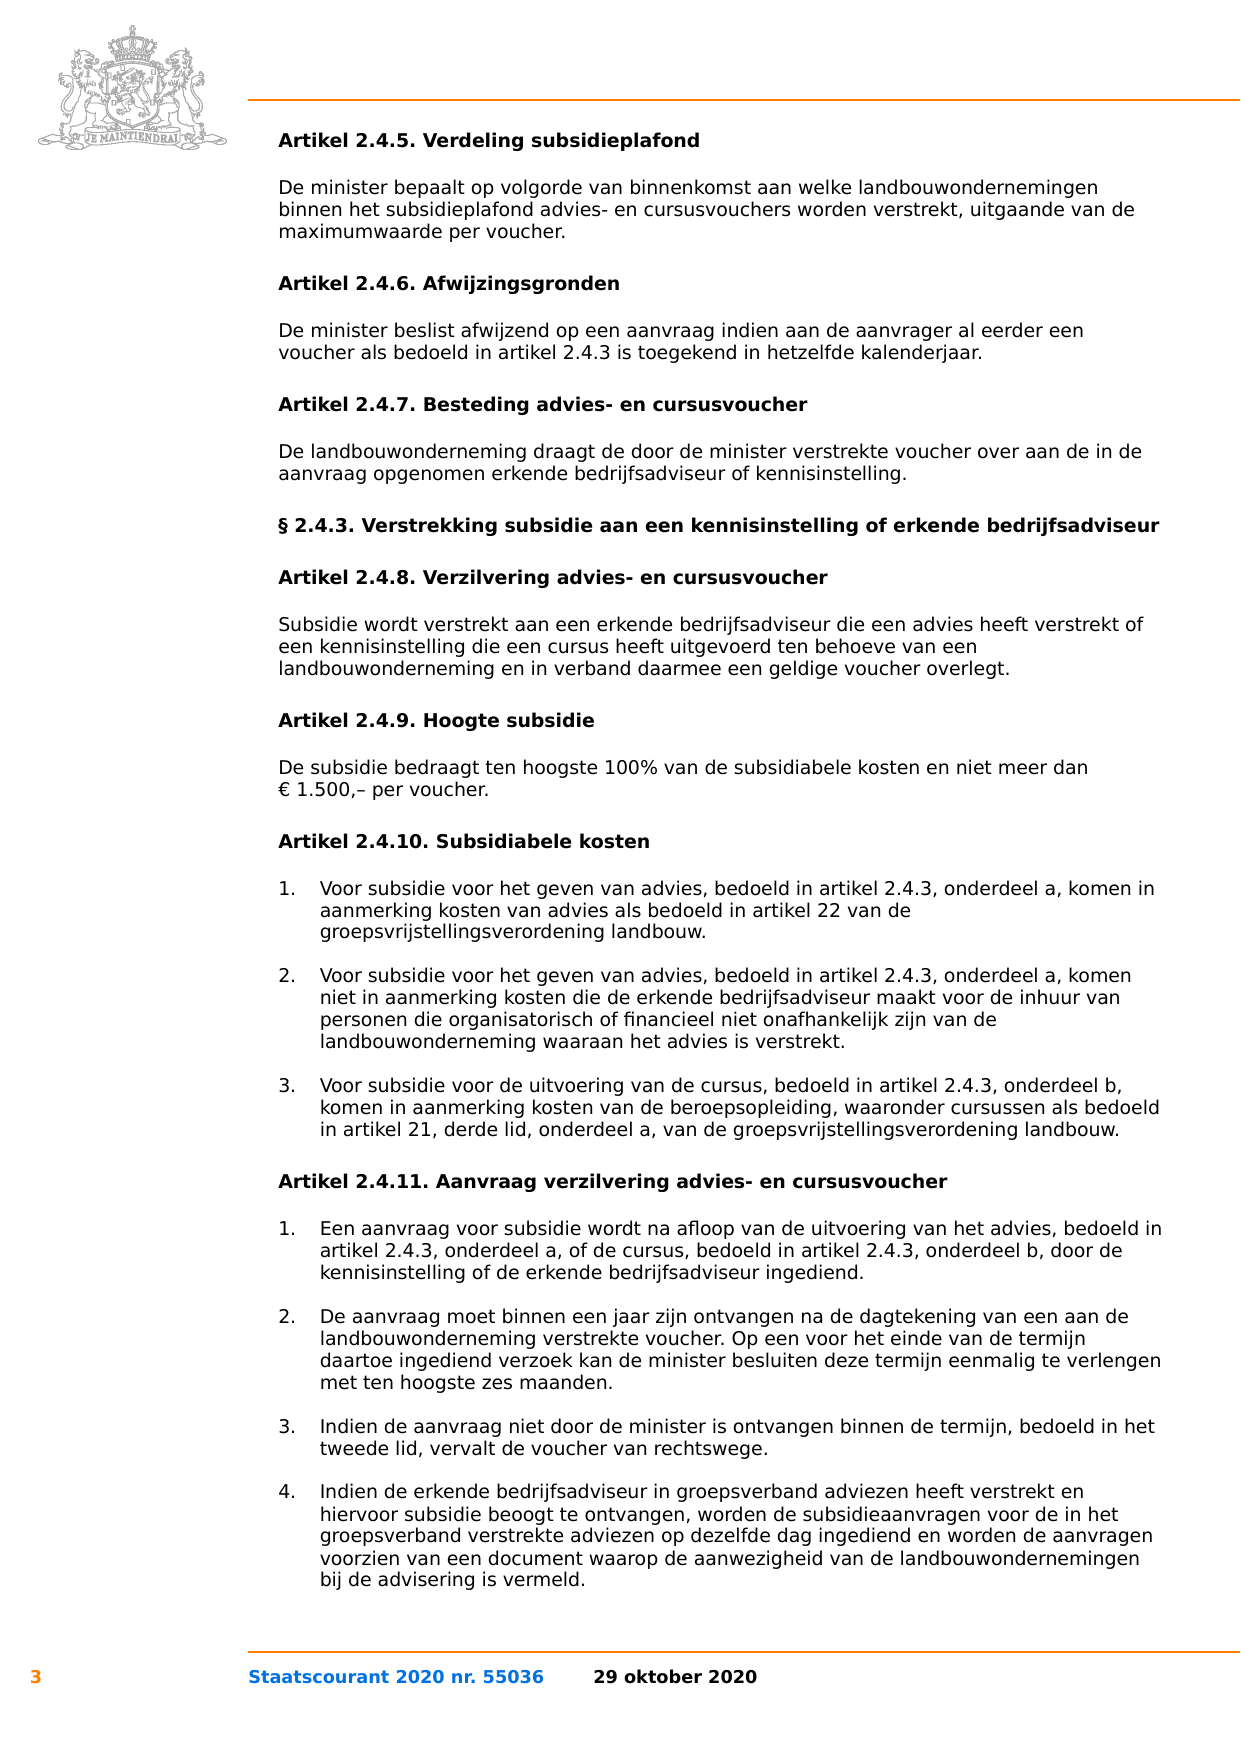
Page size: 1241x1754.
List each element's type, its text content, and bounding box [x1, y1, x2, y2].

text 1. Een aanvraag voor subsidie wordt na afloop van de uitvoering van het advies, bedoeld in artikel 2.4.3, onderdeel a, of de cursus, bedoeld in artikel 2.4.3, onderdeel b, door de kennisinstelling of de erkende bedrijfsadviseur ingediend. [278, 1218, 1163, 1284]
text 3. Voor subsidie voor de uitvoering van de cursus, bedoeld in artikel 2.4.3, onderdeel b, komen in aanmerking kosten van de beroepsopleiding, waaronder cursussen als bedoeld in artikel 21, derde lid, onderdeel a, van de groepsvrijstellingsverordening landbouw. [278, 1075, 1163, 1141]
text De minister bepaalt op volgorde van binnenkomst aan welke landbouwondernemingen binnen het subsidieplafond advies- en cursusvouchers worden verstrekt, uitgaande van de maximumwaarde per voucher. [278, 177, 1163, 243]
picture [38, 25, 227, 150]
subtitle § 2.4.3. Verstrekking subsidie aan een kennisinstelling of erkende bedrijfsadviseur [278, 515, 1163, 537]
text 2. De aanvraag moet binnen een jaar zijn ontvangen na de dagtekening van een aan de landbouwonderneming verstrekte voucher. Op een voor het einde van de termijn daartoe ingediend verzoek kan de minister besluiten deze termijn eenmalig te verlengen met ten hoogste zes maanden. [278, 1306, 1163, 1394]
text 4. Indien de erkende bedrijfsadviseur in groepsverband adviezen heeft verstrekt en hiervoor subsidie beoogt te ontvangen, worden de subsidieaanvragen voor de in het groepsverband verstrekte adviezen op dezelfde dag ingediend en worden de aanvragen voorzien van een document waarop de aanwezigheid van de landbouwondernemingen bij de advisering is vermeld. [278, 1481, 1163, 1591]
subtitle Artikel 2.4.6. Afwijzingsgronden [278, 273, 1163, 295]
subtitle Artikel 2.4.11. Aanvraag verzilvering advies- en cursusvoucher [278, 1171, 1163, 1193]
subtitle Artikel 2.4.5. Verdeling subsidieplafond [278, 130, 1163, 152]
subtitle Artikel 2.4.10. Subsidiabele kosten [278, 831, 1163, 852]
subtitle Artikel 2.4.9. Hoogte subsidie [278, 709, 1163, 732]
text De subsidie bedraagt ten hoogste 100% van de subsidiabele kosten en niet meer dan € 1.500,– per voucher. [278, 757, 1163, 801]
text 3. Indien de aanvraag niet door de minister is ontvangen binnen de termijn, bedoeld in het tweede lid, vervalt de voucher van rechtswege. [278, 1416, 1163, 1459]
subtitle Artikel 2.4.8. Verzilvering advies- en cursusvoucher [278, 567, 1163, 589]
text De landbouwonderneming draagt de door de minister verstrekte voucher over aan de in de aanvraag opgenomen erkende bedrijfsadviseur of kennisinstelling. [278, 441, 1163, 485]
text De minister beslist afwijzend op een aanvraag indien aan de aanvrager al eerder een voucher als bedoeld in artikel 2.4.3 is toegekend in hetzelfde kalenderjaar. [278, 320, 1163, 364]
subtitle Artikel 2.4.7. Besteding advies- en cursusvoucher [278, 394, 1163, 416]
text 2. Voor subsidie voor het geven van advies, bedoeld in artikel 2.4.3, onderdeel a, komen niet in aanmerking kosten die de erkende bedrijfsadviseur maakt voor de inhuur van personen die organisatorisch of financieel niet onafhankelijk zijn van de landbouwonderneming waaraan het advies is verstrekt. [278, 965, 1163, 1053]
text 1. Voor subsidie voor het geven van advies, bedoeld in artikel 2.4.3, onderdeel a, komen in aanmerking kosten van advies als bedoeld in artikel 22 van de groepsvrijstellingsverordening landbouw. [278, 877, 1163, 943]
text Subsidie wordt verstrekt aan een erkende bedrijfsadviseur die een advies heeft verstrekt of een kennisinstelling die een cursus heeft uitgevoerd ten behoeve van een landbouwonderneming en in verband daarmee een geldige voucher overlegt. [278, 614, 1163, 679]
